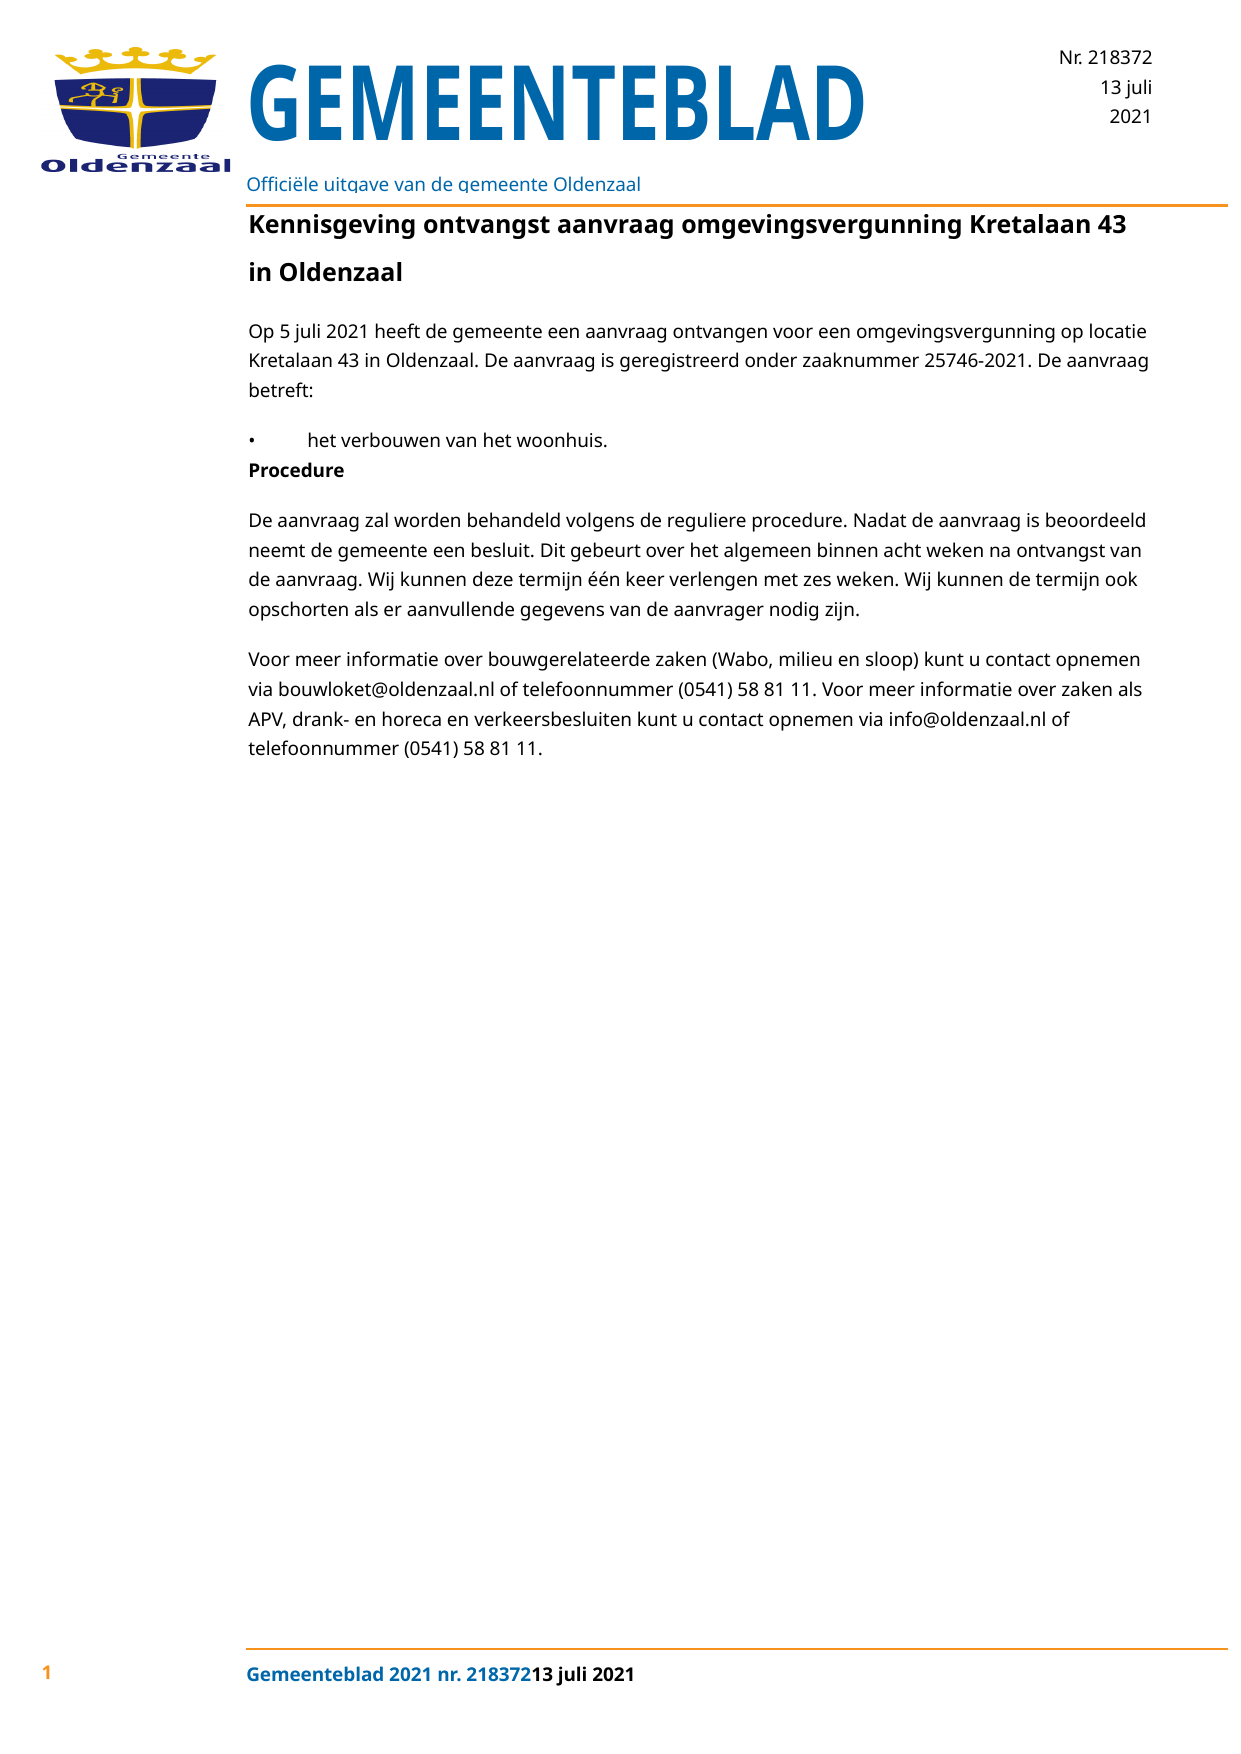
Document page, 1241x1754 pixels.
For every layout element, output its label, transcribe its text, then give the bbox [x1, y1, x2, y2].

picture [41, 47, 231, 172]
text Kennisgeving ontvangst aanvraag omgevingsvergunning Kretalaan 43 in Oldenzaal [248, 207, 1152, 288]
text Op 5 juli 2021 heeft de gemeente een aanvraag ontvangen voor een omgevingsvergunning op locatie Kretalaan 43 in Oldenzaal. De aanvraag is geregistreerd onder zaaknummer 25746-2021. De aanvraag betreft: [248, 318, 1152, 403]
list het verbouwen van het woonhuis. [248, 427, 1152, 453]
text Voor meer informatie over bouwgerelateerde zaken (Wabo, milieu en sloop) kunt u contact opnemen via bouwloket@oldenzaal.nl of telefoonnummer (0541) 58 81 11. Voor meer informatie over zaken als APV, drank- en horeca en verkeersbesluiten kunt u contact opnemen via info@oldenzaal.nl of telefoonnummer (0541) 58 81 11. [248, 647, 1152, 761]
text De aanvraag zal worden behandeld volgens de reguliere procedure. Nadat de aanvraag is beoordeeld neemt de gemeente een besluit. Dit gebeurt over het algemeen binnen acht weken na ontvangst van de aanvraag. Wij kunnen deze termijn één keer verlengen met zes weken. Wij kunnen de termijn ook opschorten als er aanvullende gegevens van de aanvrager nodig zijn. [248, 507, 1152, 622]
text Procedure [248, 457, 1152, 483]
